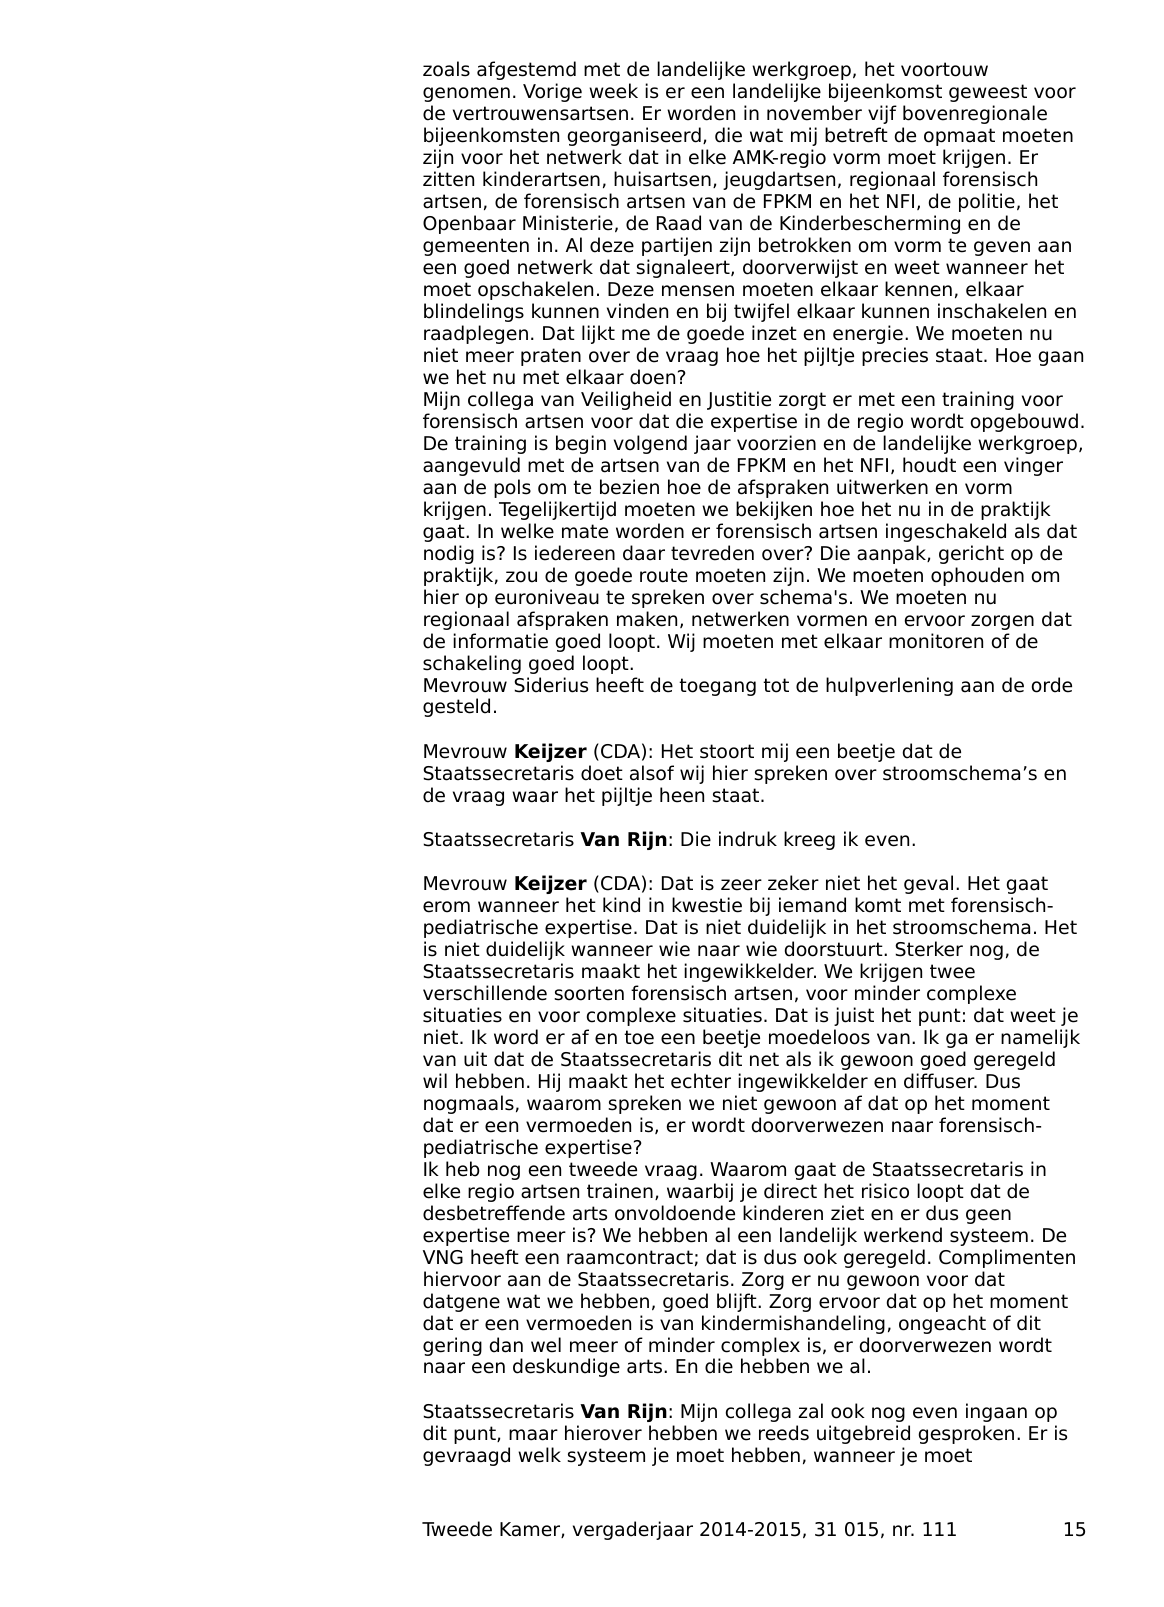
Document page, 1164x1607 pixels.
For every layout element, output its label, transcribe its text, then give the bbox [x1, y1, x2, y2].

text zoals afgestemd met de landelijke werkgroep, het voortouw genomen. Vorige week is er een landelijke bijeenkomst geweest voor de vertrouwensartsen. Er worden in november vijf bovenregionale bijeenkomsten georganiseerd, die wat mij betreft de opmaat moeten zijn voor het netwerk dat in elke AMK-regio vorm moet krijgen. Er zitten kinderartsen, huisartsen, jeugdartsen, regionaal forensisch artsen, de forensisch artsen van de FPKM en het NFI, de politie, het Openbaar Ministerie, de Raad van de Kinderbescherming en de gemeenten in. Al deze partijen zijn betrokken om vorm te geven aan een goed netwerk dat signaleert, doorverwijst en weet wanneer het moet opschakelen. Deze mensen moeten elkaar kennen, elkaar blindelings kunnen vinden en bij twijfel elkaar kunnen inschakelen en raadplegen. Dat lijkt me de goede inzet en energie. We moeten nu niet meer praten over de vraag hoe het pijltje precies staat. Hoe gaan we het nu met elkaar doen? [422, 59, 1087, 389]
text Mijn collega van Veiligheid en Justitie zorgt er met een training voor forensisch artsen voor dat die expertise in de regio wordt opgebouwd. De training is begin volgend jaar voorzien en de landelijke werkgroep, aangevuld met de artsen van de FPKM en het NFI, houdt een vinger aan de pols om te bezien hoe de afspraken uitwerken en vorm krijgen. Tegelijkertijd moeten we bekijken hoe het nu in de praktijk gaat. In welke mate worden er forensisch artsen ingeschakeld als dat nodig is? Is iedereen daar tevreden over? Die aanpak, gericht op de praktijk, zou de goede route moeten zijn. We moeten ophouden om hier op euroniveau te spreken over schema's. We moeten nu regionaal afspraken maken, netwerken vormen en ervoor zorgen dat de informatie goed loopt. Wij moeten met elkaar monitoren of de schakeling goed loopt. [422, 389, 1087, 674]
text Mevrouw Keijzer (CDA): Dat is zeer zeker niet het geval. Het gaat erom wanneer het kind in kwestie bij iemand komt met forensisch-pediatrische expertise. Dat is niet duidelijk in het stroomschema. Het is niet duidelijk wanneer wie naar wie doorstuurt. Sterker nog, de Staatssecretaris maakt het ingewikkelder. We krijgen twee verschillende soorten forensisch artsen, voor minder complexe situaties en voor complexe situaties. Dat is juist het punt: dat weet je niet. Ik word er af en toe een beetje moedeloos van. Ik ga er namelijk van uit dat de Staatssecretaris dit net als ik gewoon goed geregeld wil hebben. Hij maakt het echter ingewikkelder en diffuser. Dus nogmaals, waarom spreken we niet gewoon af dat op het moment dat er een vermoeden is, er wordt doorverwezen naar forensisch-pediatrische expertise? [422, 873, 1087, 1159]
text Ik heb nog een tweede vraag. Waarom gaat de Staatssecretaris in elke regio artsen trainen, waarbij je direct het risico loopt dat de desbetreffende arts onvoldoende kinderen ziet en er dus geen expertise meer is? We hebben al een landelijk werkend systeem. De VNG heeft een raamcontract; dat is dus ook geregeld. Complimenten hiervoor aan de Staatssecretaris. Zorg er nu gewoon voor dat datgene wat we hebben, goed blijft. Zorg ervoor dat op het moment dat er een vermoeden is van kindermishandeling, ongeacht of dit gering dan wel meer of minder complex is, er doorverwezen wordt naar een deskundige arts. En die hebben we al. [422, 1159, 1087, 1378]
text Mevrouw Siderius heeft de toegang tot de hulpverlening aan de orde gesteld. [422, 674, 1087, 718]
text Mevrouw Keijzer (CDA): Het stoort mij een beetje dat de Staatssecretaris doet alsof wij hier spreken over stroomschema’s en de vraag waar het pijltje heen staat. [422, 741, 1087, 807]
text Staatssecretaris Van Rijn: Mijn collega zal ook nog even ingaan op dit punt, maar hierover hebben we reeds uitgebreid gesproken. Er is gevraagd welk systeem je moet hebben, wanneer je moet [422, 1401, 1087, 1467]
text Staatssecretaris Van Rijn: Die indruk kreeg ik even. [422, 829, 1087, 851]
